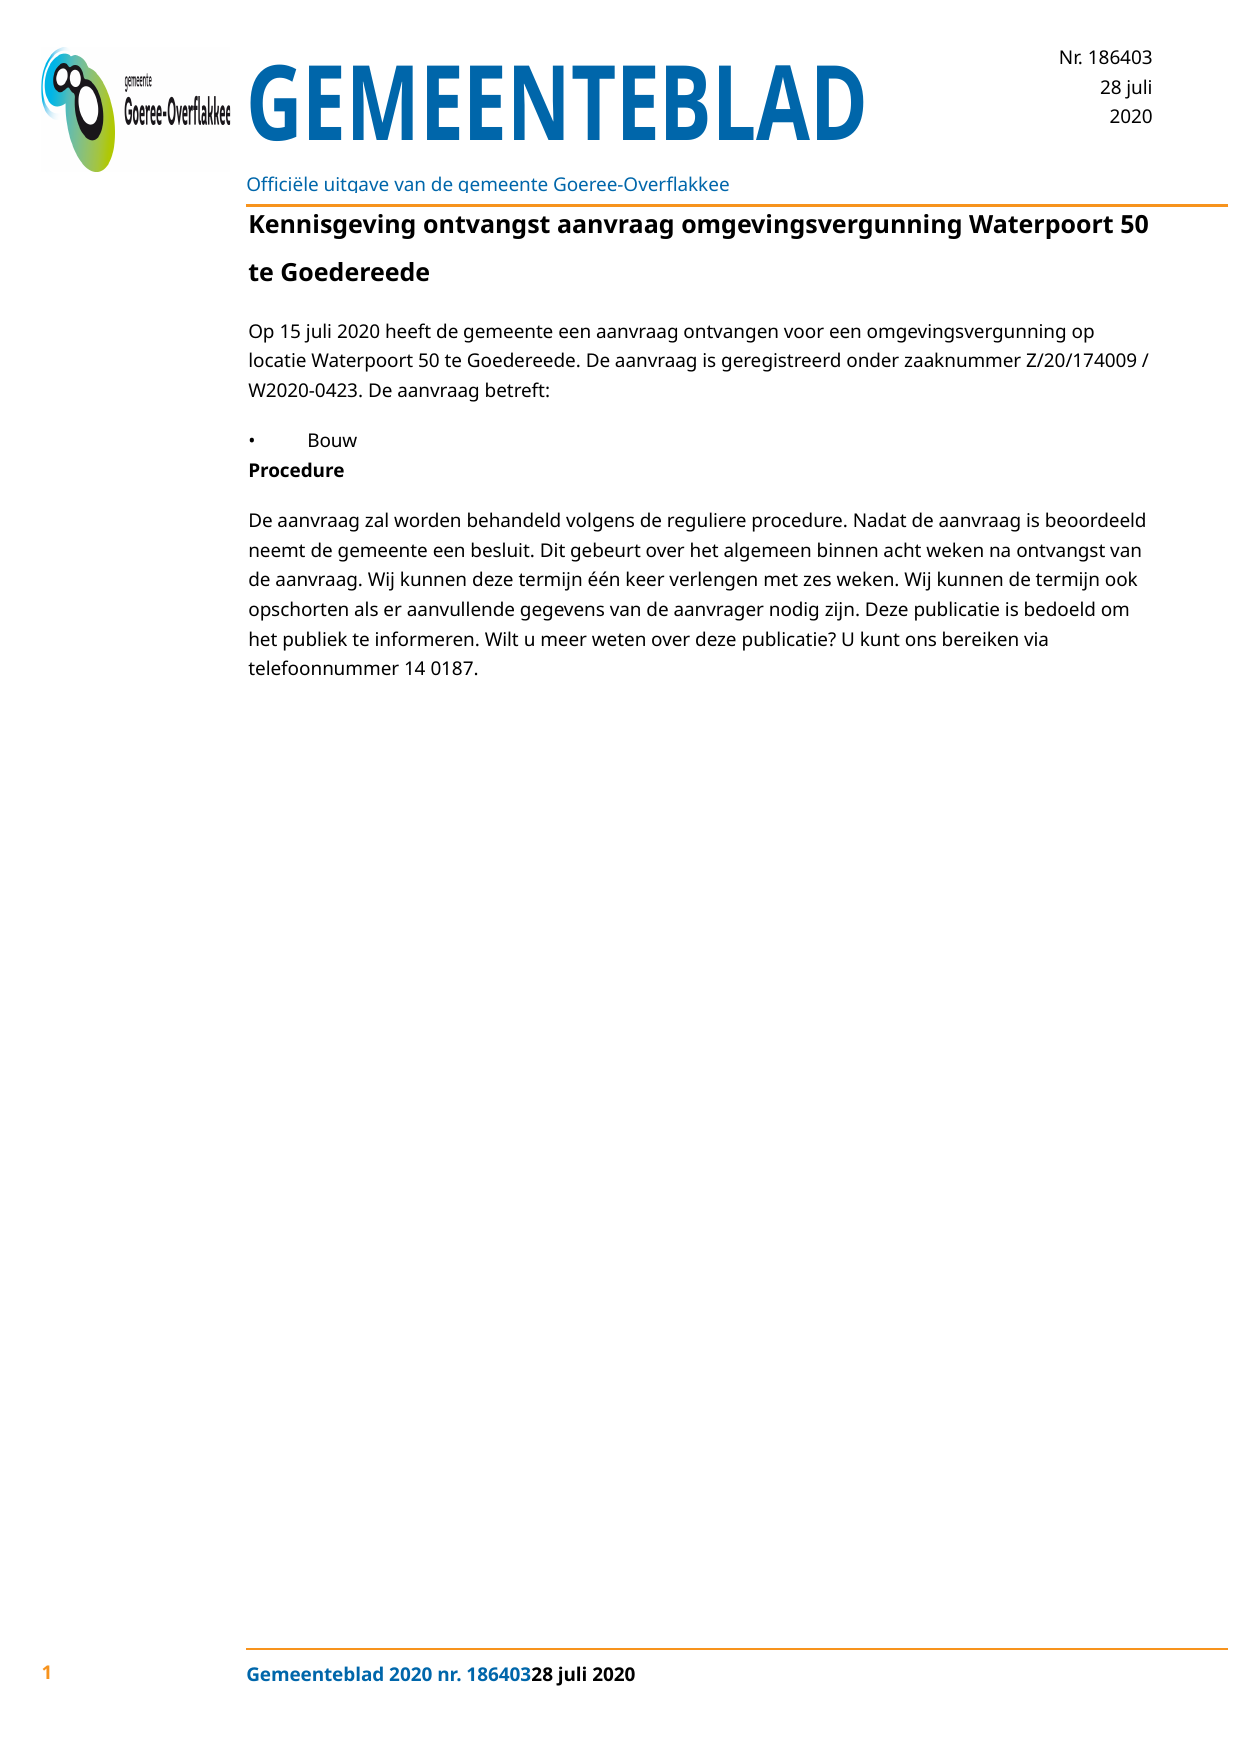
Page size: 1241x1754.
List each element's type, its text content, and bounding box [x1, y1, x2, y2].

text Procedure [248, 457, 1152, 483]
text De aanvraag zal worden behandeld volgens de reguliere procedure. Nadat de aanvraag is beoordeeld neemt de gemeente een besluit. Dit gebeurt over het algemeen binnen acht weken na ontvangst van de aanvraag. Wij kunnen deze termijn één keer verlengen met zes weken. Wij kunnen de termijn ook opschorten als er aanvullende gegevens van de aanvrager nodig zijn. Deze publicatie is bedoeld om het publiek te informeren. Wilt u meer weten over deze publicatie? U kunt ons bereiken via telefoonnummer 14 0187. [248, 507, 1152, 681]
text Op 15 juli 2020 heeft de gemeente een aanvraag ontvangen voor een omgevingsvergunning op locatie Waterpoort 50 te Goedereede. De aanvraag is geregistreerd onder zaaknummer Z/20/174009 / W2020-0423. De aanvraag betreft: [248, 318, 1152, 403]
list Bouw [248, 427, 1152, 453]
text Kennisgeving ontvangst aanvraag omgevingsvergunning Waterpoort 50 te Goedereede [248, 207, 1152, 288]
picture [41, 47, 231, 172]
